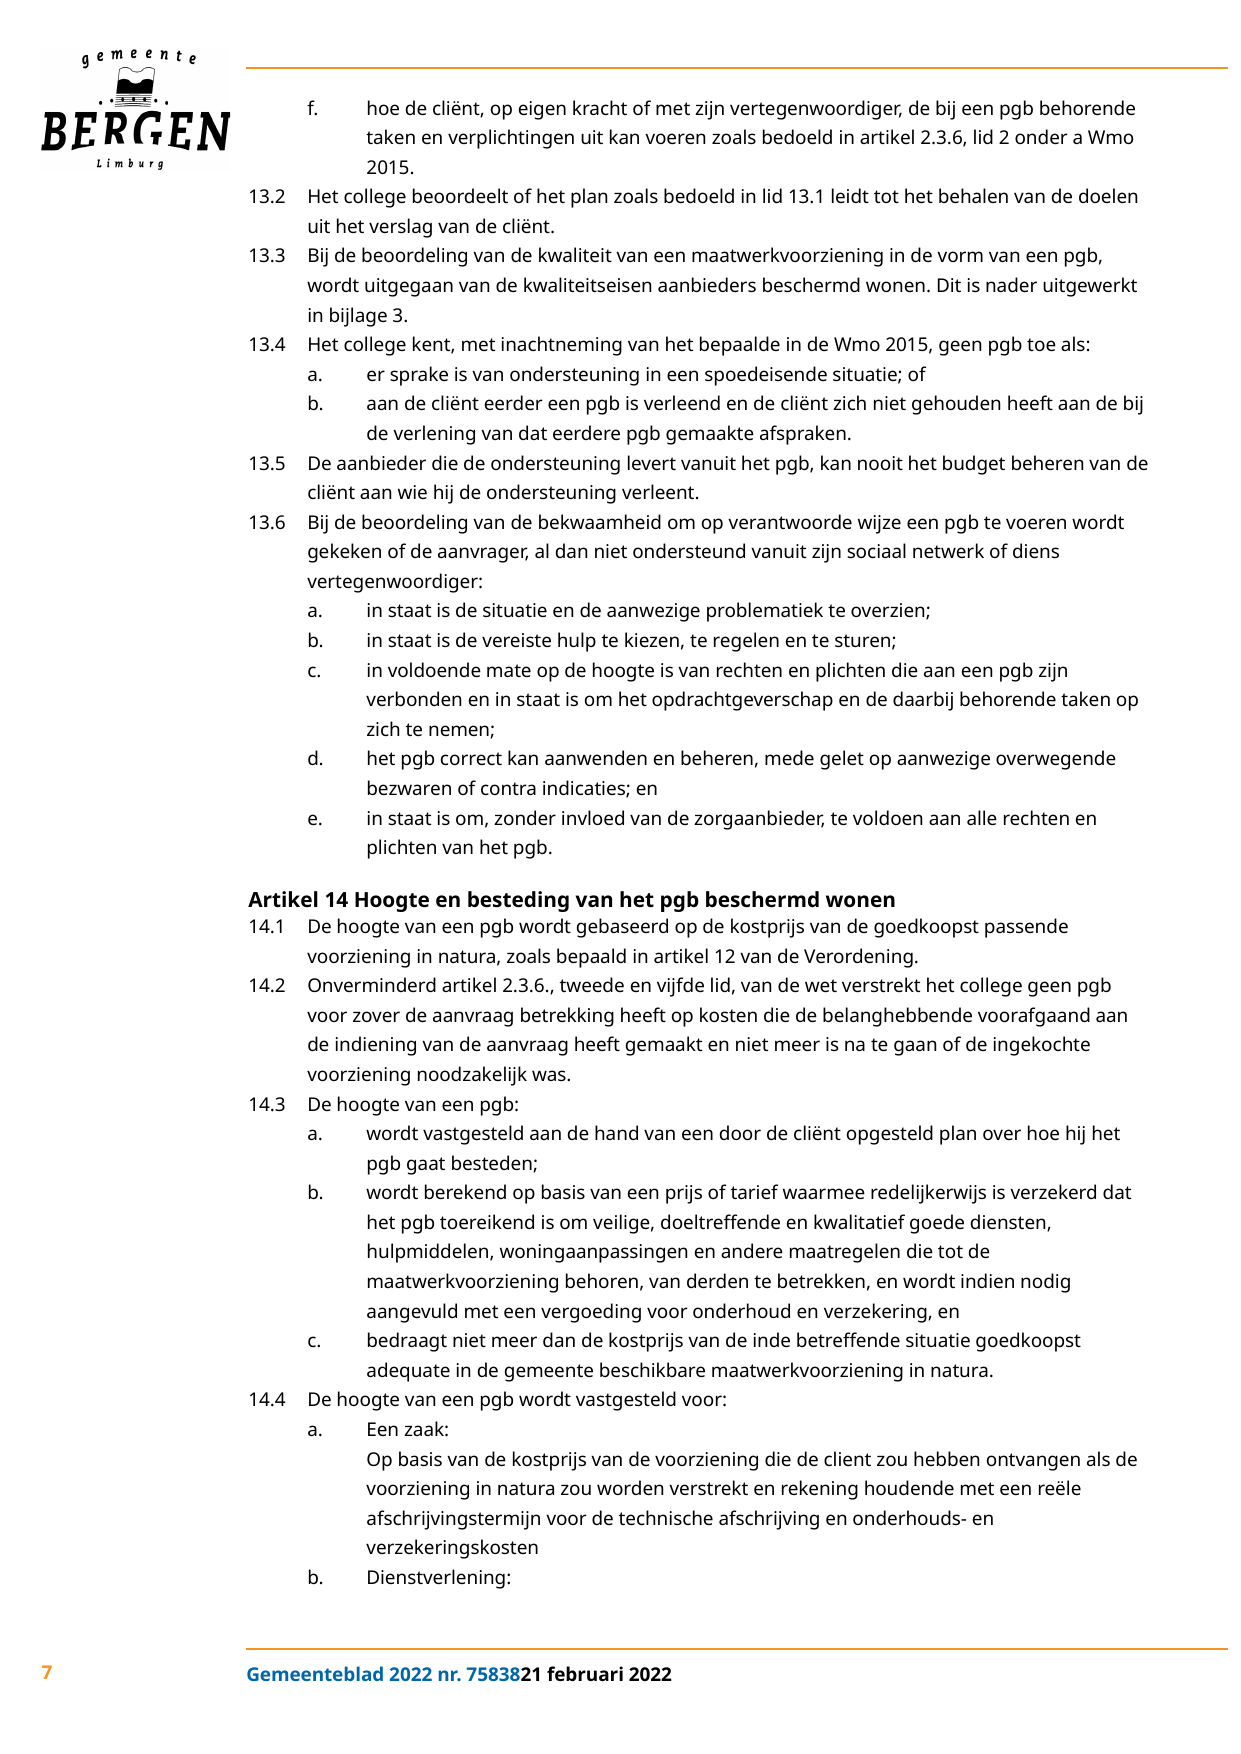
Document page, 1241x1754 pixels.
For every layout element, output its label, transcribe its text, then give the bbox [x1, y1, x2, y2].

list wordt vastgesteld aan de hand van een door de cliënt opgesteld plan over hoe hij het pgb gaat besteden; [307, 1120, 1152, 1176]
list Dienstverlening: [307, 1564, 1152, 1590]
list De hoogte van een pgb wordt gebaseerd op de kostprijs van de goedkoopst passende voorziening in natura, zoals bepaald in artikel 12 van de Verordening. [248, 913, 1152, 968]
list hoe de cliënt, op eigen kracht of met zijn vertegenwoordiger, de bij een pgb behorende taken en verplichtingen uit kan voeren zoals bedoeld in artikel 2.3.6, lid 2 onder a Wmo 2015. [307, 95, 1152, 180]
list in voldoende mate op de hoogte is van rechten en plichten die aan een pgb zijn verbonden en in staat is om het opdrachtgeverschap en de daarbij behorende taken op zich te nemen; [307, 657, 1152, 742]
list Een zaak: [307, 1416, 1152, 1442]
list bedraagt niet meer dan de kostprijs van de inde betreffende situatie goedkoopst adequate in de gemeente beschikbare maatwerkvoorziening in natura. [307, 1327, 1152, 1383]
list Het college beoordeelt of het plan zoals bedoeld in lid 13.1 leidt tot het behalen van de doelen uit het verslag van de cliënt. [248, 183, 1152, 239]
list Het college kent, met inachtneming van het bepaalde in de Wmo 2015, geen pgb toe als: [248, 331, 1152, 357]
list De aanbieder die de ondersteuning levert vanuit het pgb, kan nooit het budget beheren van de cliënt aan wie hij de ondersteuning verleent. [248, 450, 1152, 505]
list De hoogte van een pgb wordt vastgesteld voor: [248, 1387, 1152, 1412]
picture [41, 47, 231, 172]
list het pgb correct kan aanwenden en beheren, mede gelet op aanwezige overwegende bezwaren of contra indicaties; en [307, 746, 1152, 801]
list Op basis van de kostprijs van de voorziening die de client zou hebben ontvangen als de voorziening in natura zou worden verstrekt en rekening houdende met een reële afschrijvingstermijn voor de technische afschrijving en onderhouds- en verzekeringskosten [307, 1446, 1152, 1560]
list in staat is om, zonder invloed van de zorgaanbieder, te voldoen aan alle rechten en plichten van het pgb. [307, 805, 1152, 860]
list in staat is de situatie en de aanwezige problematiek te overzien; [307, 598, 1152, 623]
list Bij de beoordeling van de bekwaamheid om op verantwoorde wijze een pgb te voeren wordt gekeken of de aanvrager, al dan niet ondersteund vanuit zijn sociaal netwerk of diens vertegenwoordiger: [248, 509, 1152, 594]
text Artikel 14 Hoogte en besteding van het pgb beschermd wonen [248, 885, 1152, 913]
list De hoogte van een pgb: [248, 1091, 1152, 1116]
list in staat is de vereiste hulp te kiezen, te regelen en te sturen; [307, 627, 1152, 653]
list aan de cliënt eerder een pgb is verleend en de cliënt zich niet gehouden heeft aan de bij de verlening van dat eerdere pgb gemaakte afspraken. [307, 391, 1152, 446]
list Bij de beoordeling van de kwaliteit van een maatwerkvoorziening in de vorm van een pgb, wordt uitgegaan van de kwaliteitseisen aanbieders beschermd wonen. Dit is nader uitgewerkt in bijlage 3. [248, 243, 1152, 328]
list er sprake is van ondersteuning in een spoedeisende situatie; of [307, 361, 1152, 387]
list wordt berekend op basis van een prijs of tarief waarmee redelijkerwijs is verzekerd dat het pgb toereikend is om veilige, doeltreffende en kwalitatief goede diensten, hulpmiddelen, woningaanpassingen en andere maatregelen die tot de maatwerkvoorziening behoren, van derden te betrekken, en wordt indien nodig aangevuld met een vergoeding voor onderhoud en verzekering, en [307, 1179, 1152, 1323]
list Onverminderd artikel 2.3.6., tweede en vijfde lid, van de wet verstrekt het college geen pgb voor zover de aanvraag betrekking heeft op kosten die de belanghebbende voorafgaand aan de indiening van de aanvraag heeft gemaakt en niet meer is na te gaan of de ingekochte voorziening noodzakelijk was. [248, 972, 1152, 1087]
